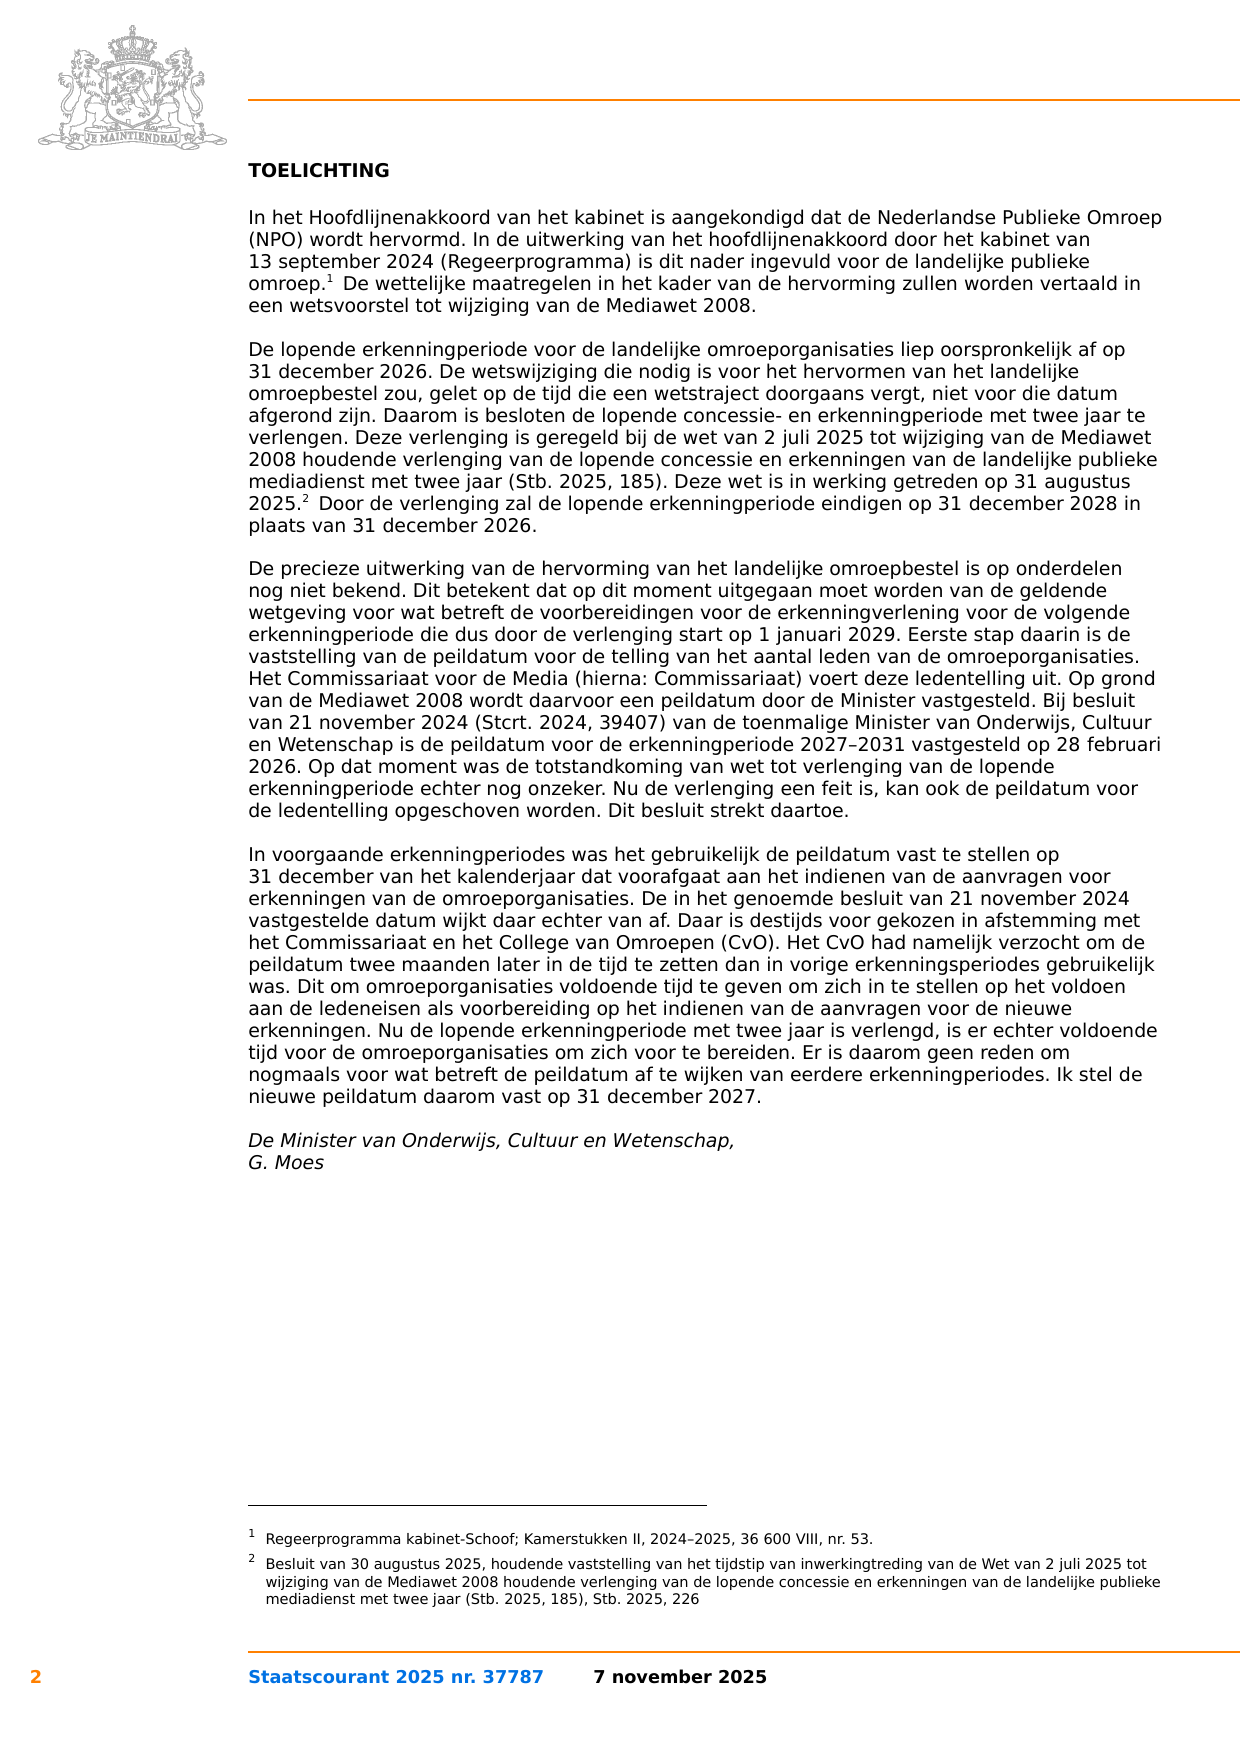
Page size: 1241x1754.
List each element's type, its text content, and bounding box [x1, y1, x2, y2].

text Besluit van 30 augustus 2025, houdende vaststelling van het tijdstip van inwerkingtreding van de Wet van 2 juli 2025 tot wijziging van de Mediawet 2008 houdende verlenging van de lopende concessie en erkenningen van de landelijke publieke mediadienst met twee jaar (Stb. 2025, 185), Stb. 2025, 226 [248, 1552, 1163, 1608]
text Regeerprogramma kabinet-Schoof; Kamerstukken II, 2024–2025, 36 600 VIII, nr. 53. [248, 1527, 1163, 1549]
text De precieze uitwerking van de hervorming van het landelijke omroepbestel is op onderdelen nog niet bekend. Dit betekent dat op dit moment uitgegaan moet worden van de geldende wetgeving voor wat betreft de voorbereidingen voor de erkenningverlening voor de volgende erkenningperiode die dus door de verlenging start op 1 januari 2029. Eerste stap daarin is de vaststelling van de peildatum voor de telling van het aantal leden van de omroeporganisaties. Het Commissariaat voor de Media (hierna: Commissariaat) voert deze ledentelling uit. Op grond van de Mediawet 2008 wordt daarvoor een peildatum door de Minister vastgesteld. Bij besluit van 21 november 2024 (Stcrt. 2024, 39407) van de toenmalige Minister van Onderwijs, Cultuur en Wetenschap is de peildatum voor de erkenningperiode 2027–2031 vastgesteld op 28 februari 2026. Op dat moment was de totstandkoming van wet tot verlenging van de lopende erkenningperiode echter nog onzeker. Nu de verlenging een feit is, kan ook de peildatum voor de ledentelling opgeschoven worden. Dit besluit strekt daartoe. [248, 558, 1163, 822]
text In voorgaande erkenningperiodes was het gebruikelijk de peildatum vast te stellen op 31 december van het kalenderjaar dat voorafgaat aan het indienen van de aanvragen voor erkenningen van de omroeporganisaties. De in het genoemde besluit van 21 november 2024 vastgestelde datum wijkt daar echter van af. Daar is destijds voor gekozen in afstemming met het Commissariaat en het College van Omroepen (CvO). Het CvO had namelijk verzocht om de peildatum twee maanden later in de tijd te zetten dan in vorige erkenningsperiodes gebruikelijk was. Dit om omroeporganisaties voldoende tijd te geven om zich in te stellen op het voldoen aan de ledeneisen als voorbereiding op het indienen van de aanvragen voor de nieuwe erkenningen. Nu de lopende erkenningperiode met twee jaar is verlengd, is er echter voldoende tijd voor de omroeporganisaties om zich voor te bereiden. Er is daarom geen reden om nogmaals voor wat betreft de peildatum af te wijken van eerdere erkenningperiodes. Ik stel de nieuwe peildatum daarom vast op 31 december 2027. [248, 844, 1163, 1108]
picture [38, 25, 227, 150]
subtitle TOELICHTING [248, 160, 1163, 182]
text In het Hoofdlijnenakkoord van het kabinet is aangekondigd dat de Nederlandse Publieke Omroep (NPO) wordt hervormd. In de uitwerking van het hoofdlijnenakkoord door het kabinet van 13 september 2024 (Regeerprogramma) is dit nader ingevuld voor de landelijke publieke omroep. De wettelijke maatregelen in het kader van de hervorming zullen worden vertaald in een wetsvoorstel tot wijziging van de Mediawet 2008. [248, 207, 1163, 317]
text De Minister van Onderwijs, Cultuur en Wetenschap, G. Moes [248, 1129, 1163, 1173]
text De lopende erkenningperiode voor de landelijke omroeporganisaties liep oorspronkelijk af op 31 december 2026. De wetswijziging die nodig is voor het hervormen van het landelijke omroepbestel zou, gelet op de tijd die een wetstraject doorgaans vergt, niet voor die datum afgerond zijn. Daarom is besloten de lopende concessie- en erkenningperiode met twee jaar te verlengen. Deze verlenging is geregeld bij de wet van 2 juli 2025 tot wijziging van de Mediawet 2008 houdende verlenging van de lopende concessie en erkenningen van de landelijke publieke mediadienst met twee jaar (Stb. 2025, 185). Deze wet is in werking getreden op 31 augustus 2025. Door de verlenging zal de lopende erkenningperiode eindigen op 31 december 2028 in plaats van 31 december 2026. [248, 339, 1163, 536]
